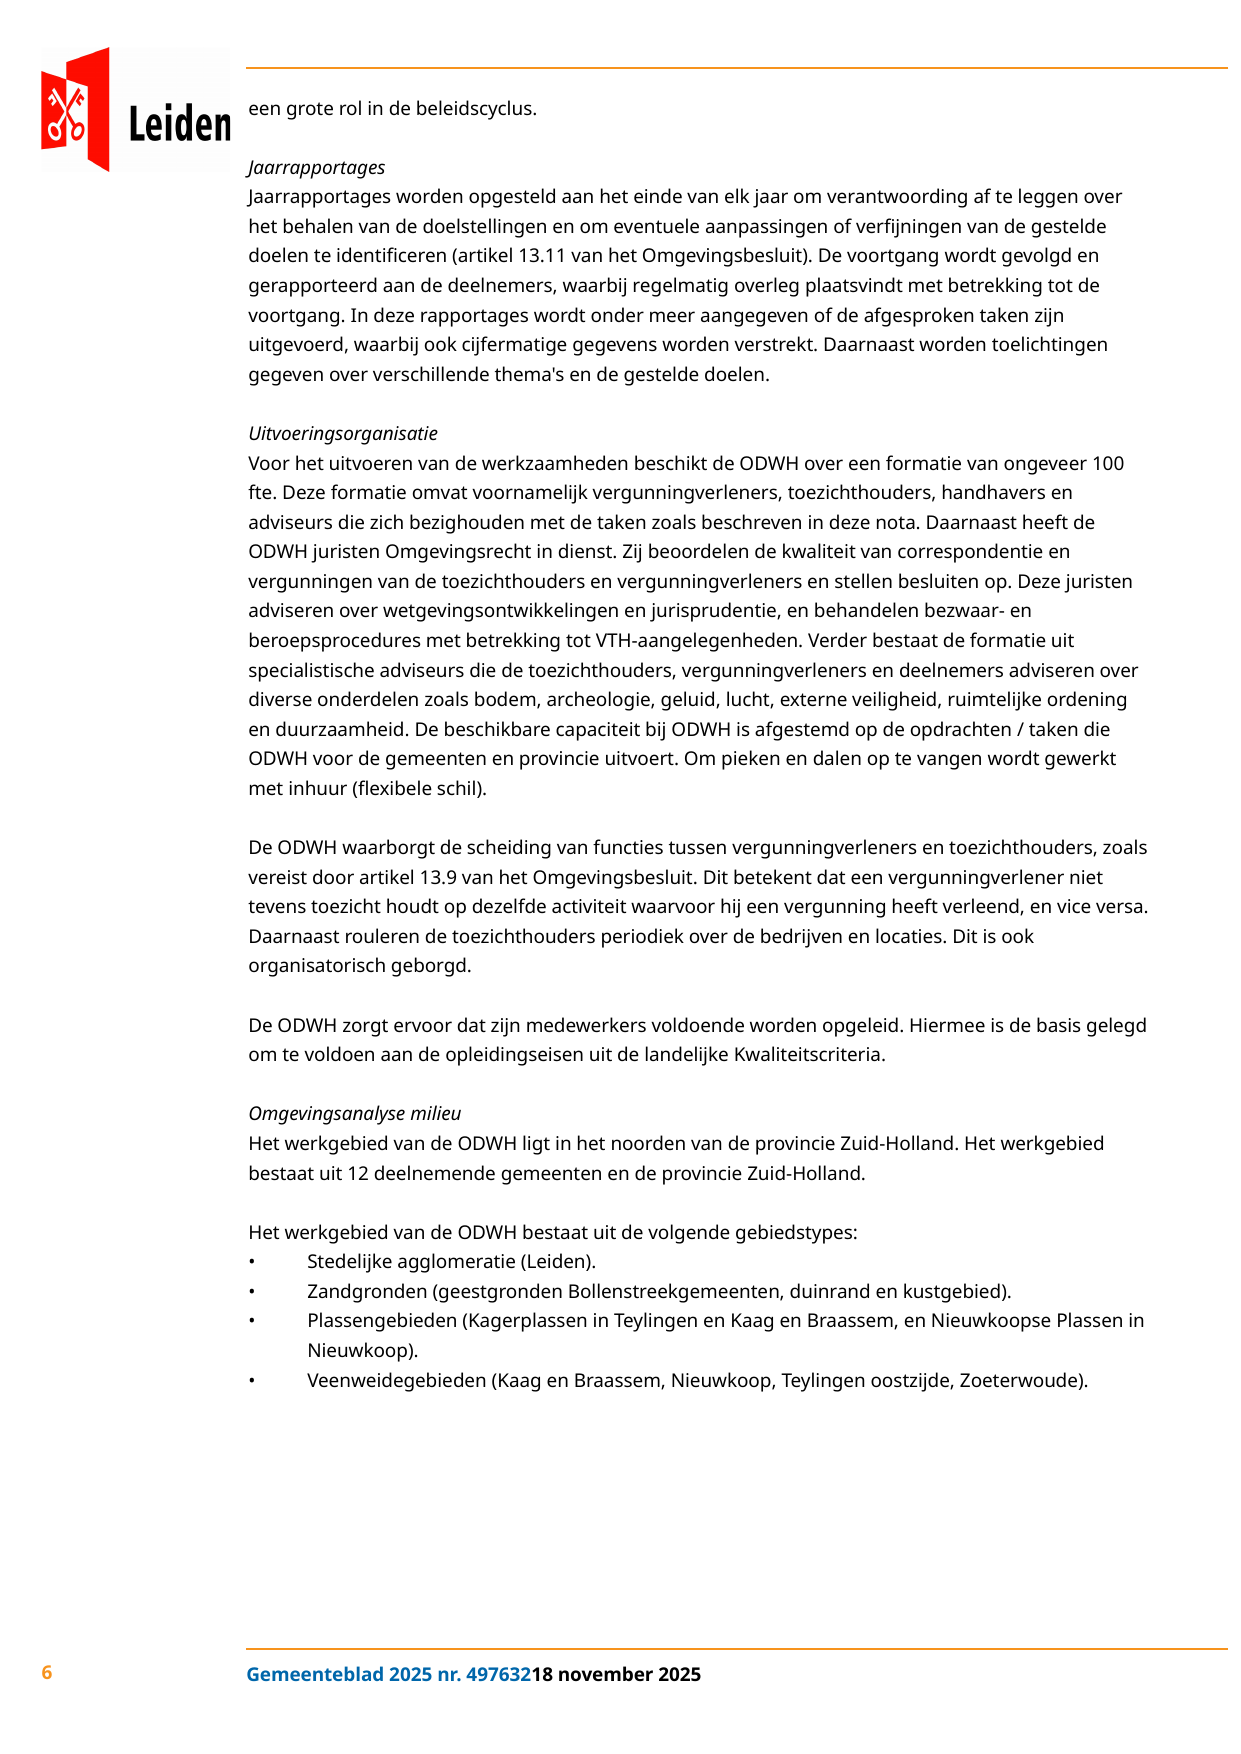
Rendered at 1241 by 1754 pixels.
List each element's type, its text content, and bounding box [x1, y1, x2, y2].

text Uitvoeringsorganisatie [248, 420, 1152, 446]
list Zandgronden (geestgronden Bollenstreekgemeenten, duinrand en kustgebied). [248, 1278, 1152, 1304]
text Jaarrapportages [248, 154, 1152, 180]
text Het werkgebied van de ODWH bestaat uit de volgende gebiedstypes: [248, 1219, 1152, 1245]
text Het werkgebied van de ODWH ligt in het noorden van de provincie Zuid-Holland. Het werkgebied bestaat uit 12 deelnemende gemeenten en de provincie Zuid-Holland. [248, 1130, 1152, 1186]
text Omgevingsanalyse milieu [248, 1101, 1152, 1126]
list Stedelijke agglomeratie (Leiden). [248, 1248, 1152, 1274]
text Jaarrapportages worden opgesteld aan het einde van elk jaar om verantwoording af te leggen over het behalen van de doelstellingen en om eventuele aanpassingen of verfijningen van de gestelde doelen te identificeren (artikel 13.11 van het Omgevingsbesluit). De voortgang wordt gevolgd en gerapporteerd aan de deelnemers, waarbij regelmatig overleg plaatsvindt met betrekking tot de voortgang. In deze rapportages wordt onder meer aangegeven of de afgesproken taken zijn uitgevoerd, waarbij ook cijfermatige gegevens worden verstrekt. Daarnaast worden toelichtingen gegeven over verschillende thema's en de gestelde doelen. [248, 183, 1152, 387]
text De ODWH waarborgt de scheiding van functies tussen vergunningverleners en toezichthouders, zoals vereist door artikel 13.9 van het Omgevingsbesluit. Dit betekent dat een vergunningverlener niet tevens toezicht houdt op dezelfde activiteit waarvoor hij een vergunning heeft verleend, en vice versa. Daarnaast rouleren de toezichthouders periodiek over de bedrijven en locaties. Dit is ook organisatorisch geborgd. [248, 834, 1152, 978]
list Veenweidegebieden (Kaag en Braassem, Nieuwkoop, Teylingen oostzijde, Zoeterwoude). [248, 1367, 1152, 1393]
text Voor het uitvoeren van de werkzaamheden beschikt de ODWH over een formatie van ongeveer 100 fte. Deze formatie omvat voornamelijk vergunningverleners, toezichthouders, handhavers en adviseurs die zich bezighouden met de taken zoals beschreven in deze nota. Daarnaast heeft de ODWH juristen Omgevingsrecht in dienst. Zij beoordelen de kwaliteit van correspondentie en vergunningen van de toezichthouders en vergunningverleners en stellen besluiten op. Deze juristen adviseren over wetgevingsontwikkelingen en jurisprudentie, en behandelen bezwaar- en beroepsprocedures met betrekking tot VTH-aangelegenheden. Verder bestaat de formatie uit specialistische adviseurs die de toezichthouders, vergunningverleners en deelnemers adviseren over diverse onderdelen zoals bodem, archeologie, geluid, lucht, externe veiligheid, ruimtelijke ordening en duurzaamheid. De beschikbare capaciteit bij ODWH is afgestemd op de opdrachten / taken die ODWH voor de gemeenten en provincie uitvoert. Om pieken en dalen op te vangen wordt gewerkt met inhuur (flexibele schil). [248, 450, 1152, 801]
text De ODWH zorgt ervoor dat zijn medewerkers voldoende worden opgeleid. Hiermee is de basis gelegd om te voldoen aan de opleidingseisen uit de landelijke Kwaliteitscriteria. [248, 1012, 1152, 1067]
text een grote rol in de beleidscyclus. [248, 95, 1152, 121]
list Plassengebieden (Kagerplassen in Teylingen en Kaag en Braassem, en Nieuwkoopse Plassen in Nieuwkoop). [248, 1308, 1152, 1363]
picture [41, 47, 231, 172]
